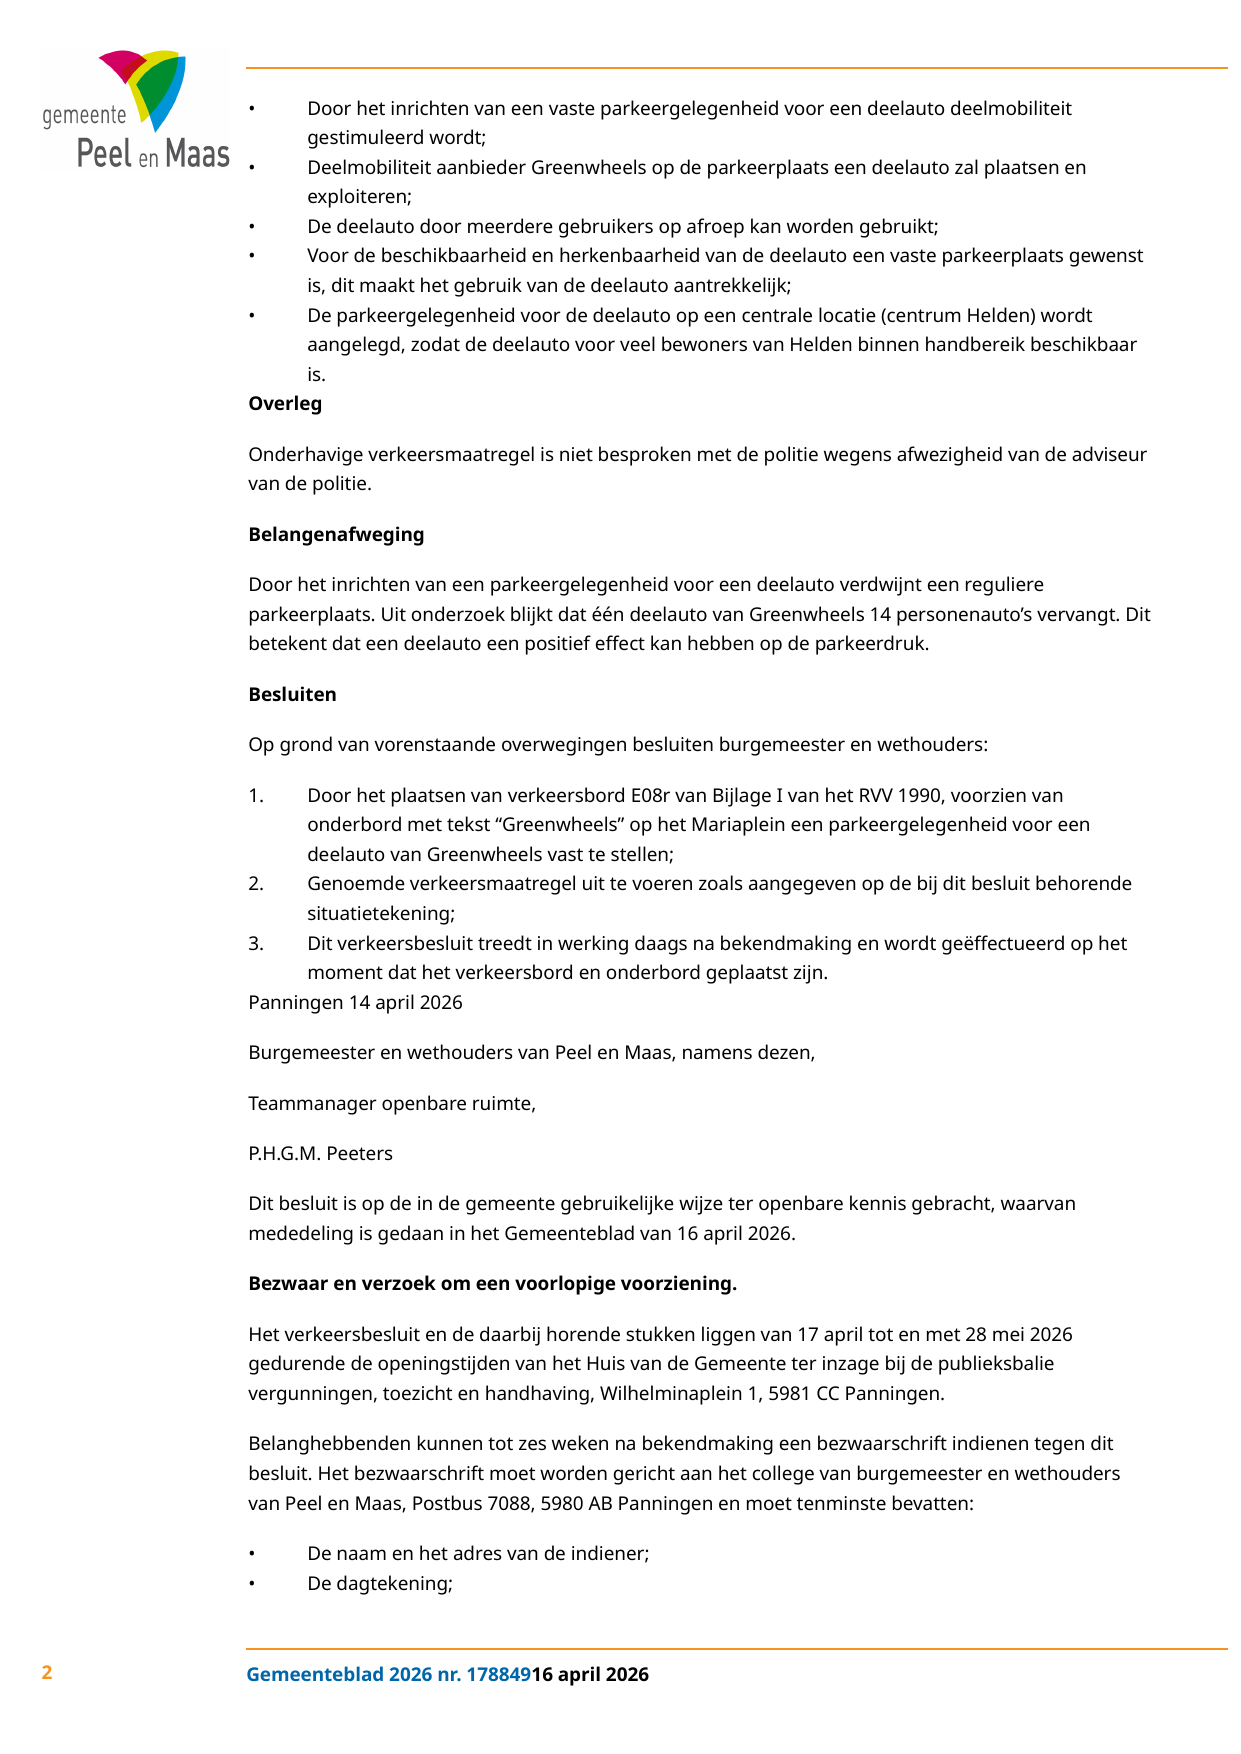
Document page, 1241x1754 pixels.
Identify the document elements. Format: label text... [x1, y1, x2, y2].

list De parkeergelegenheid voor de deelauto op een centrale locatie (centrum Helden) wordt aangelegd, zodat de deelauto voor veel bewoners van Helden binnen handbereik beschikbaar is. [248, 302, 1152, 387]
list Door het plaatsen van verkeersbord E08r van Bijlage I van het RVV 1990, voorzien van onderbord met tekst “Greenwheels” op het Mariaplein een parkeergelegenheid voor een deelauto van Greenwheels vast te stellen; [248, 782, 1152, 867]
list Genoemde verkeersmaatregel uit te voeren zoals aangegeven op de bij dit besluit behorende situatietekening; [248, 871, 1152, 926]
picture [41, 47, 231, 172]
text Belanghebbenden kunnen tot zes weken na bekendmaking een bezwaarschrift indienen tegen dit besluit. Het bezwaarschrift moet worden gericht aan het college van burgemeester en wethouders van Peel en Maas, Postbus 7088, 5980 AB Panningen en moet tenminste bevatten: [248, 1431, 1152, 1516]
text Op grond van vorenstaande overwegingen besluiten burgemeester en wethouders: [248, 731, 1152, 757]
list Voor de beschikbaarheid en herkenbaarheid van de deelauto een vaste parkeerplaats gewenst is, dit maakt het gebruik van de deelauto aantrekkelijk; [248, 243, 1152, 298]
text Door het inrichten van een parkeergelegenheid voor een deelauto verdwijnt een reguliere parkeerplaats. Uit onderzoek blijkt dat één deelauto van Greenwheels 14 personenauto’s vervangt. Dit betekent dat een deelauto een positief effect kan hebben op de parkeerdruk. [248, 571, 1152, 656]
list De deelauto door meerdere gebruikers op afroep kan worden gebruikt; [248, 213, 1152, 239]
list De dagtekening; [248, 1570, 1152, 1596]
list Dit verkeersbesluit treedt in werking daags na bekendmaking en wordt geëffectueerd op het moment dat het verkeersbord en onderbord geplaatst zijn. [248, 930, 1152, 985]
text Het verkeersbesluit en de daarbij horende stukken liggen van 17 april tot en met 28 mei 2026 gedurende de openingstijden van het Huis van de Gemeente ter inzage bij de publieksbalie vergunningen, toezicht en handhaving, Wilhelminaplein 1, 5981 CC Panningen. [248, 1321, 1152, 1406]
text Overleg [248, 391, 1152, 416]
text P.H.G.M. Peeters [248, 1140, 1152, 1166]
list Deelmobiliteit aanbieder Greenwheels op de parkeerplaats een deelauto zal plaatsen en exploiteren; [248, 154, 1152, 209]
text Dit besluit is op de in de gemeente gebruikelijke wijze ter openbare kennis gebracht, waarvan mededeling is gedaan in het Gemeenteblad van 16 april 2026. [248, 1191, 1152, 1246]
list De naam en het adres van de indiener; [248, 1540, 1152, 1566]
text Burgemeester en wethouders van Peel en Maas, namens dezen, [248, 1039, 1152, 1065]
text Panningen 14 april 2026 [248, 989, 1152, 1015]
text Bezwaar en verzoek om een voorlopige voorziening. [248, 1271, 1152, 1296]
list Door het inrichten van een vaste parkeergelegenheid voor een deelauto deelmobiliteit gestimuleerd wordt; [248, 95, 1152, 150]
text Onderhavige verkeersmaatregel is niet besproken met de politie wegens afwezigheid van de adviseur van de politie. [248, 441, 1152, 496]
text Teammanager openbare ruimte, [248, 1090, 1152, 1116]
text Belangenafweging [248, 521, 1152, 547]
text Besluiten [248, 681, 1152, 707]
